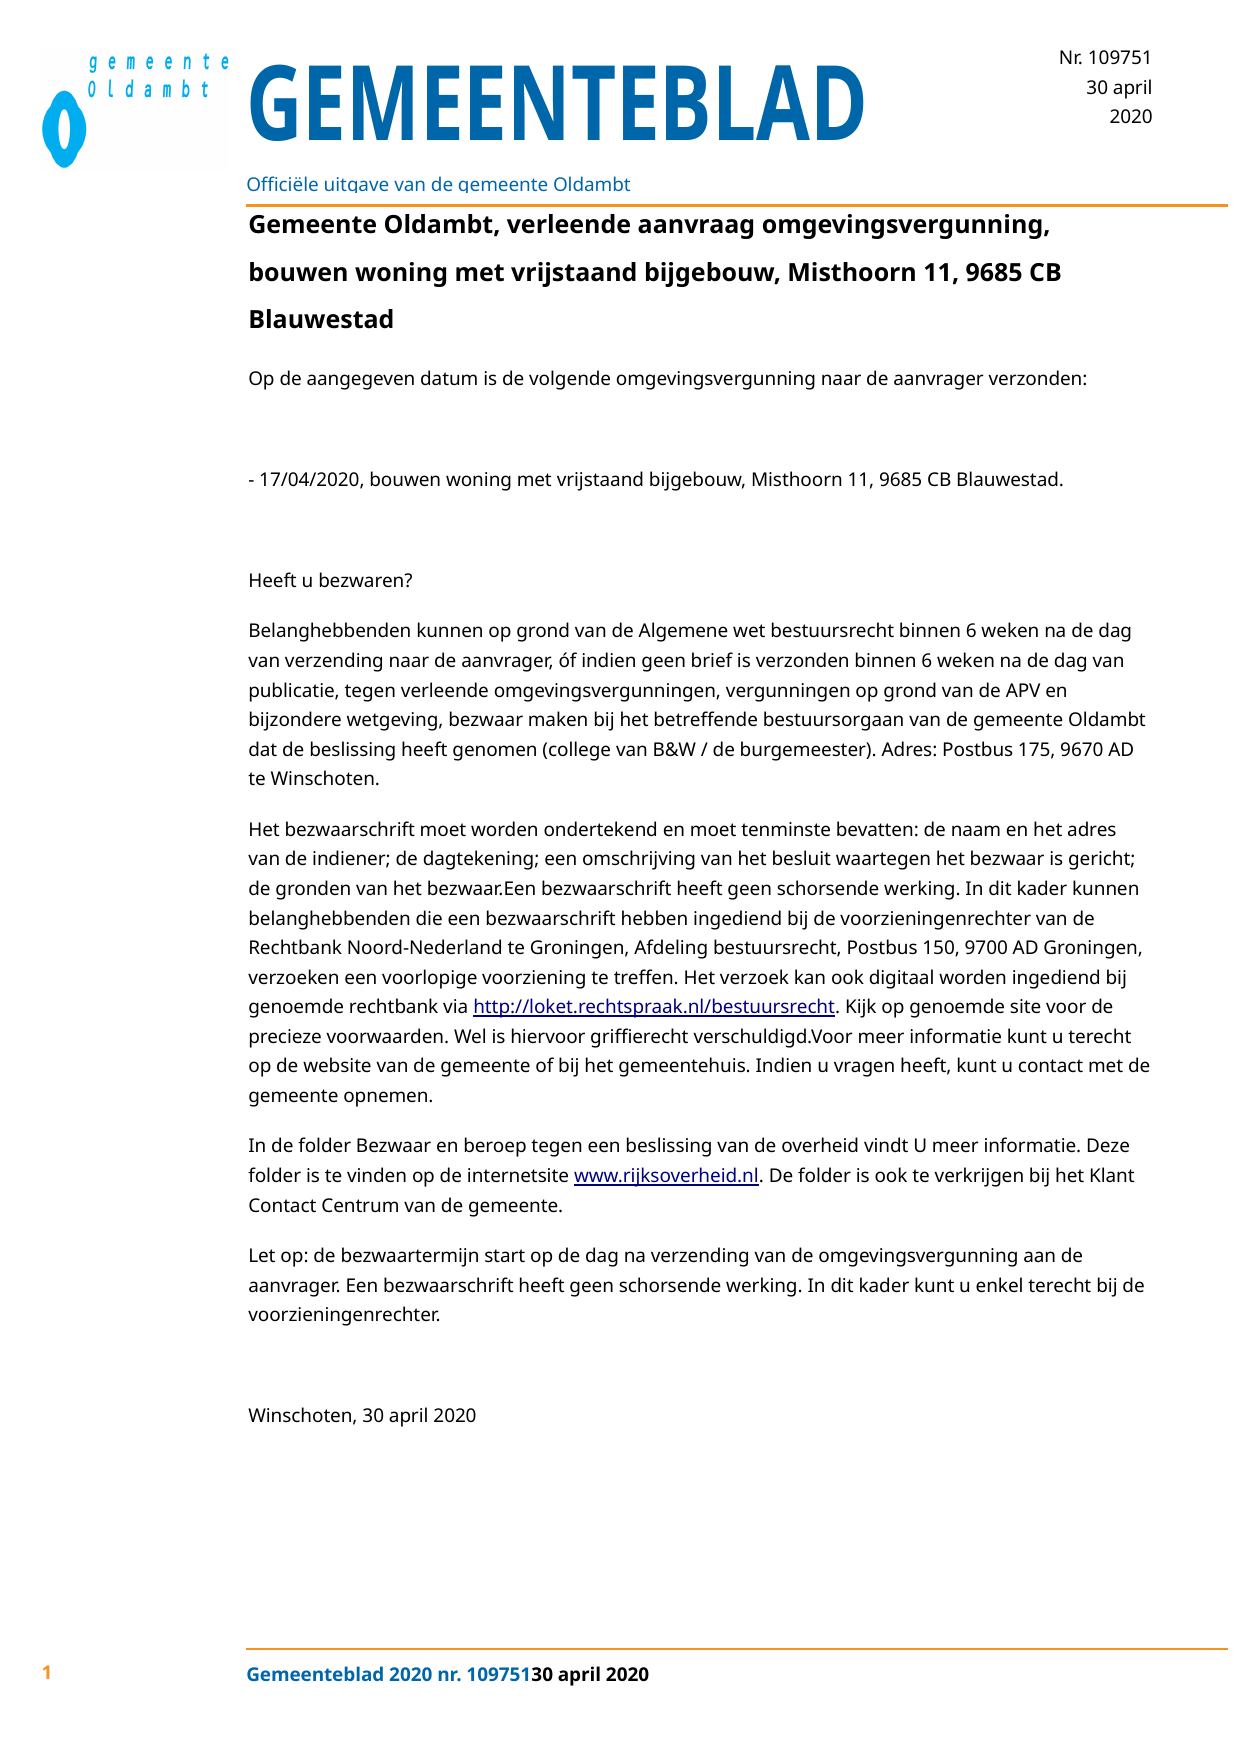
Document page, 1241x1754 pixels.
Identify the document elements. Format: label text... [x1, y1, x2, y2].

text Winschoten, 30 april 2020 [248, 1402, 1152, 1428]
text In de folder Bezwaar en beroep tegen een beslissing van de overheid vindt U meer informatie. Deze folder is te vinden op de internetsite www.rijksoverheid.nl. De folder is ook te verkrijgen bij het Klant Contact Centrum van de gemeente. [248, 1133, 1152, 1217]
text - 17/04/2020, bouwen woning met vrijstaand bijgebouw, Misthoorn 11, 9685 CB Blauwestad. [248, 466, 1152, 492]
text Heeft u bezwaren? [248, 567, 1152, 593]
text Belanghebbenden kunnen op grond van de Algemene wet bestuursrecht binnen 6 weken na de dag van verzending naar de aanvrager, óf indien geen brief is verzonden binnen 6 weken na de dag van publicatie, tegen verleende omgevingsvergunningen, vergunningen op grond van de APV en bijzondere wetgeving, bezwaar maken bij het betreffende bestuursorgaan van de gemeente Oldambt dat de beslissing heeft genomen (college van B&W / de burgemeester). Adres: Postbus 175, 9670 AD te Winschoten. [248, 618, 1152, 791]
text Op de aangegeven datum is de volgende omgevingsvergunning naar de aanvrager verzonden: [248, 366, 1152, 391]
text Het bezwaarschrift moet worden ondertekend en moet tenminste bevatten: de naam en het adres van de indiener; de dagtekening; een omschrijving van het besluit waartegen het bezwaar is gericht; de gronden van het bezwaar.Een bezwaarschrift heeft geen schorsende werking. In dit kader kunnen belanghebbenden die een bezwaarschrift hebben ingediend bij de voorzieningenrechter van de Rechtbank Noord-Nederland te Groningen, Afdeling bestuursrecht, Postbus 150, 9700 AD Groningen, verzoeken een voorlopige voorziening te treffen. Het verzoek kan ook digitaal worden ingediend bij genoemde rechtbank via http://loket.rechtspraak.nl/bestuursrecht. Kijk op genoemde site voor de precieze voorwaarden. Wel is hiervoor griffierecht verschuldigd.Voor meer informatie kunt u terecht op de website van de gemeente of bij het gemeentehuis. Indien u vragen heeft, kunt u contact met de gemeente opnemen. [248, 816, 1152, 1108]
text Gemeente Oldambt, verleende aanvraag omgevingsvergunning, bouwen woning met vrijstaand bijgebouw, Misthoorn 11, 9685 CB Blauwestad [248, 207, 1152, 336]
text Let op: de bezwaartermijn start op de dag na verzending van de omgevingsvergunning aan de aanvrager. Een bezwaarschrift heeft geen schorsende werking. In dit kader kunt u enkel terecht bij de voorzieningenrechter. [248, 1242, 1152, 1327]
picture [41, 47, 231, 172]
